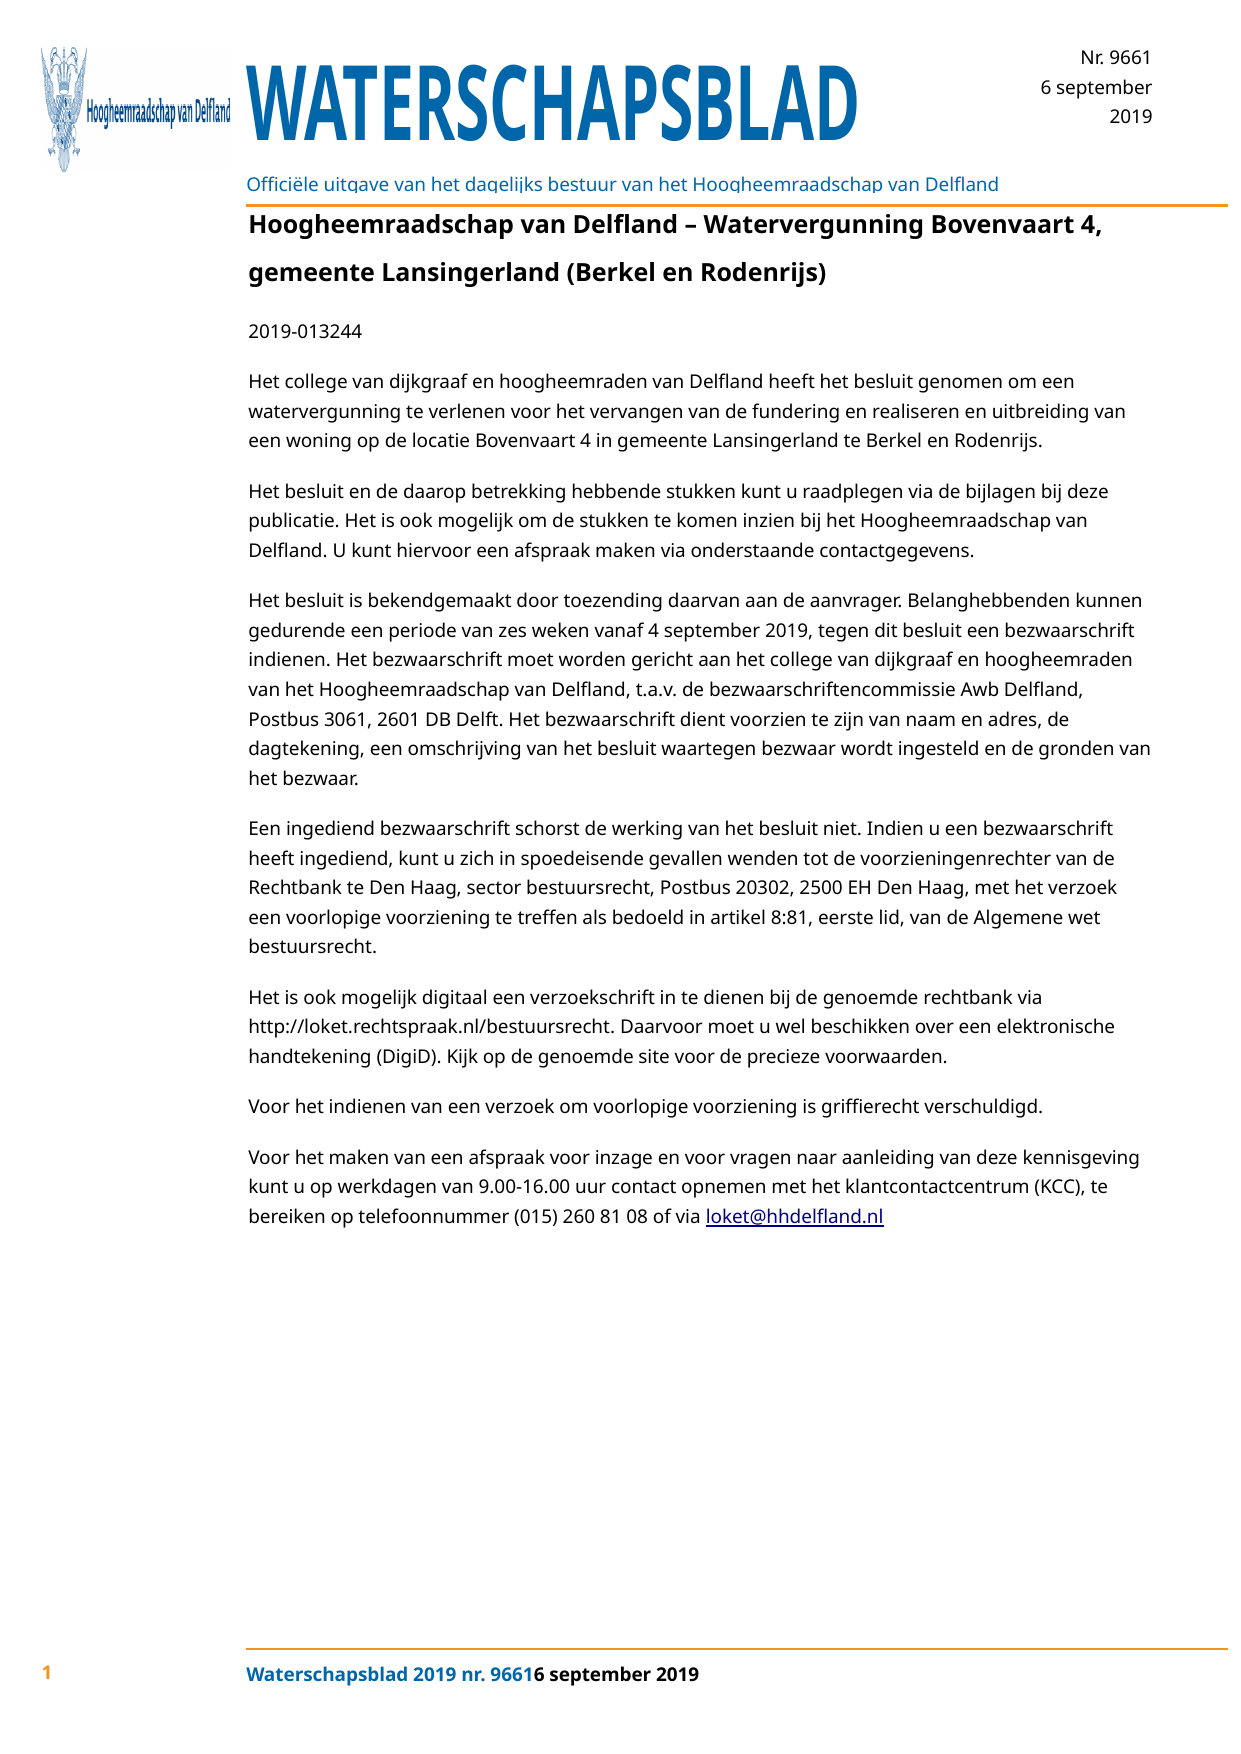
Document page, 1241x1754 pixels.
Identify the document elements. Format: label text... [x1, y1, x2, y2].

text Het besluit is bekendgemaakt door toezending daarvan aan de aanvrager. Belanghebbenden kunnen gedurende een periode van zes weken vanaf 4 september 2019, tegen dit besluit een bezwaarschrift indienen. Het bezwaarschrift moet worden gericht aan het college van dijkgraaf en hoogheemraden van het Hoogheemraadschap van Delfland, t.a.v. de bezwaarschriftencommissie Awb Delfland, Postbus 3061, 2601 DB Delft. Het bezwaarschrift dient voorzien te zijn van naam en adres, de dagtekening, een omschrijving van het besluit waartegen bezwaar wordt ingesteld en de gronden van het bezwaar. [248, 587, 1152, 791]
text Hoogheemraadschap van Delfland – Watervergunning Bovenvaart 4, gemeente Lansingerland (Berkel en Rodenrijs) [248, 207, 1152, 288]
picture [41, 47, 231, 172]
text Een ingediend bezwaarschrift schorst de werking van het besluit niet. Indien u een bezwaarschrift heeft ingediend, kunt u zich in spoedeisende gevallen wenden tot de voorzieningenrechter van de Rechtbank te Den Haag, sector bestuursrecht, Postbus 20302, 2500 EH Den Haag, met het verzoek een voorlopige voorziening te treffen als bedoeld in artikel 8:81, eerste lid, van de Algemene wet bestuursrecht. [248, 815, 1152, 959]
text Voor het indienen van een verzoek om voorlopige voorziening is griffierecht verschuldigd. [248, 1094, 1152, 1119]
text Voor het maken van een afspraak voor inzage en voor vragen naar aanleiding van deze kennisgeving kunt u op werkdagen van 9.00-16.00 uur contact opnemen met het klantcontactcentrum (KCC), te bereiken op telefoonnummer (015) 260 81 08 of via loket@hhdelfland.nl [248, 1144, 1152, 1229]
text Het besluit en de daarop betrekking hebbende stukken kunt u raadplegen via de bijlagen bij deze publicatie. Het is ook mogelijk om de stukken te komen inzien bij het Hoogheemraadschap van Delfland. U kunt hiervoor een afspraak maken via onderstaande contactgegevens. [248, 478, 1152, 563]
text Het is ook mogelijk digitaal een verzoekschrift in te dienen bij de genoemde rechtbank via http://loket.rechtspraak.nl/bestuursrecht. Daarvoor moet u wel beschikken over een elektronische handtekening (DigiD). Kijk op de genoemde site voor de precieze voorwaarden. [248, 984, 1152, 1069]
text 2019-013244 [248, 318, 1152, 344]
text Het college van dijkgraaf en hoogheemraden van Delfland heeft het besluit genomen om een watervergunning te verlenen voor het vervangen van de fundering en realiseren en uitbreiding van een woning op de locatie Bovenvaart 4 in gemeente Lansingerland te Berkel en Rodenrijs. [248, 368, 1152, 453]
